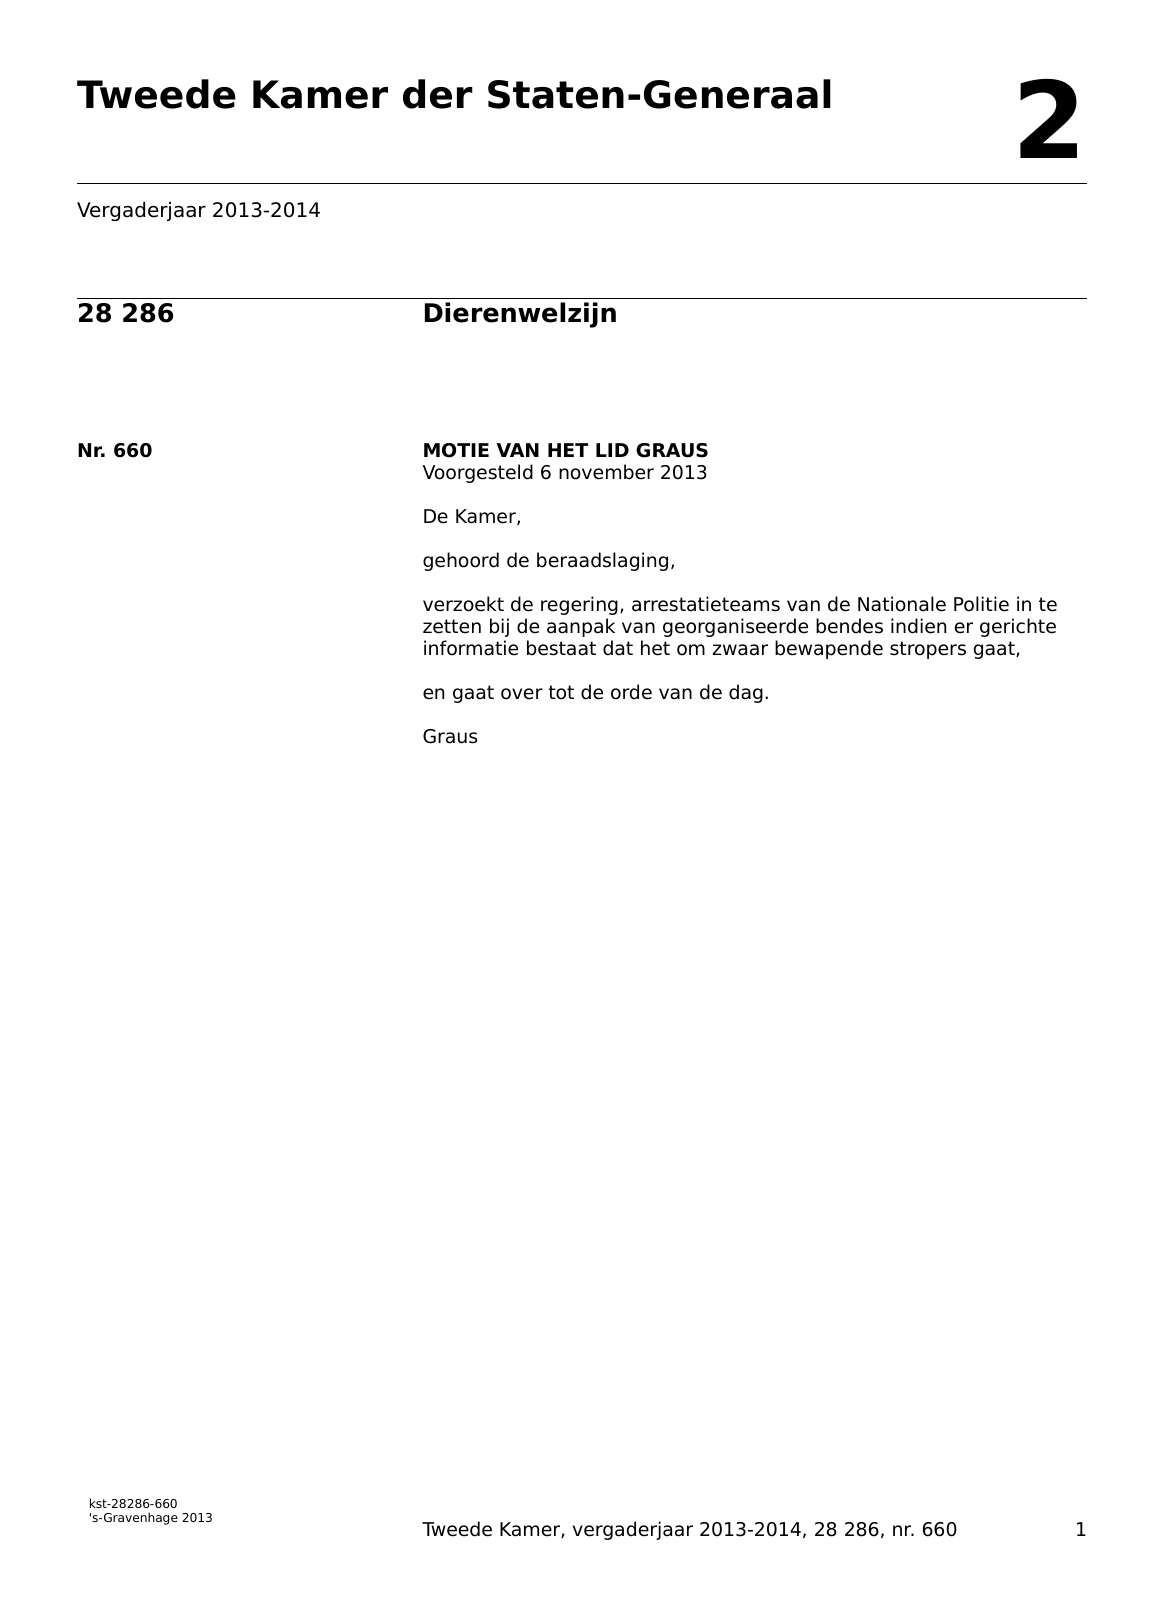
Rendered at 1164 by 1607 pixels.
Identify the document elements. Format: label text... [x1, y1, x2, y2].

text De Kamer, [422, 506, 1087, 528]
table_header Tweede Kamer der Staten-Generaal [77, 59, 886, 183]
text Graus [422, 726, 1087, 748]
table_header 2 [886, 59, 1087, 183]
subtitle Nr. 660 MOTIE VAN HET LID GRAUS [77, 440, 1087, 462]
table_cell Vergaderjaar 2013-2014 [77, 184, 1087, 298]
text gehoord de beraadslaging, [422, 550, 1087, 572]
text en gaat over tot de orde van de dag. [422, 682, 1087, 704]
text 's-Gravenhage 2013 [88, 1511, 323, 1525]
text kst-28286-660 [88, 1497, 323, 1511]
text verzoekt de regering, arrestatieteams van de Nationale Politie in te zetten bij de aanpak van georganiseerde bendes indien er gerichte informatie bestaat dat het om zwaar bewapende stropers gaat, [422, 594, 1087, 660]
text Voorgesteld 6 november 2013 [422, 462, 1087, 484]
subtitle 28 286 Dierenwelzijn [77, 299, 1087, 329]
